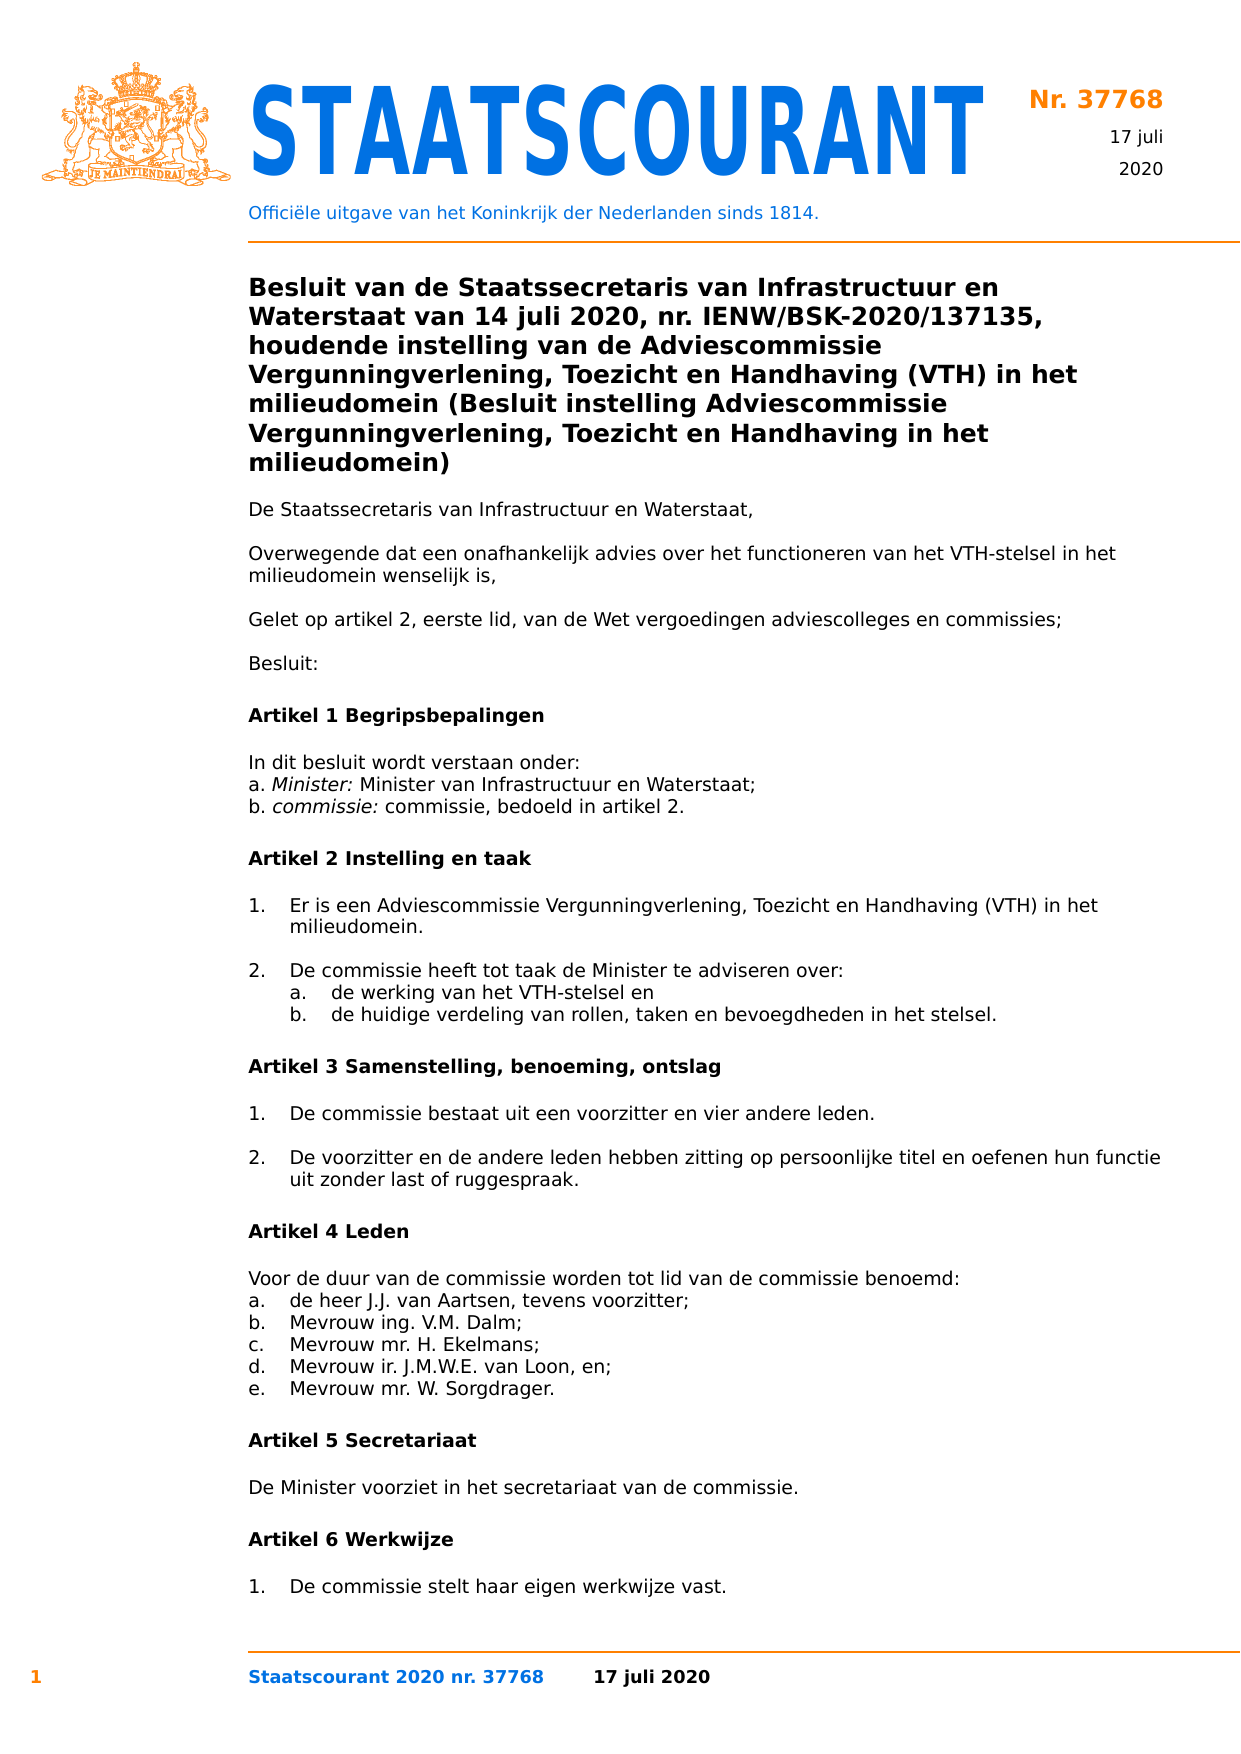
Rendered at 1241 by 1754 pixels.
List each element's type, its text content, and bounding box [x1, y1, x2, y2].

text Overwegende dat een onafhankelijk advies over het functioneren van het VTH-stelsel in het milieudomein wenselijk is, [248, 543, 1163, 587]
subtitle Artikel 5 Secretariaat [248, 1430, 1163, 1452]
text a. de werking van het VTH-stelsel en [289, 982, 1163, 1004]
text 1. De commissie stelt haar eigen werkwijze vast. [248, 1576, 1163, 1598]
table_header Nr. 37768 [998, 62, 1240, 121]
text 2. De voorzitter en de andere leden hebben zitting op persoonlijke titel en oefenen hun functie uit zonder last of ruggespraak. [248, 1147, 1163, 1191]
subtitle Artikel 4 Leden [248, 1221, 1163, 1243]
table_cell Officiële uitgave van het Koninkrijk der Nederlanden sinds 1814. [248, 203, 1240, 241]
text De Minister voorziet in het secretariaat van de commissie. [248, 1477, 1163, 1499]
text a. de heer J.J. van Aartsen, tevens voorzitter; [248, 1290, 1163, 1312]
text Voor de duur van de commissie worden tot lid van de commissie benoemd: [248, 1268, 1163, 1290]
table_header STAATSCOURANT [248, 62, 998, 203]
text a. Minister: Minister van Infrastructuur en Waterstaat; [248, 773, 1163, 796]
text d. Mevrouw ir. J.M.W.E. van Loon, en; [248, 1356, 1163, 1378]
text 1. Er is een Adviescommissie Vergunningverlening, Toezicht en Handhaving (VTH) in het milieudomein. [248, 894, 1163, 938]
subtitle Artikel 3 Samenstelling, benoeming, ontslag [248, 1056, 1163, 1078]
subtitle Artikel 1 Begripsbepalingen [248, 704, 1163, 727]
text Besluit: [248, 653, 1163, 674]
text De Staatssecretaris van Infrastructuur en Waterstaat, [248, 499, 1163, 521]
text 1. De commissie bestaat uit een voorzitter en vier andere leden. [248, 1103, 1163, 1125]
text 2. De commissie heeft tot taak de Minister te adviseren over: [248, 960, 1163, 982]
subtitle Artikel 2 Instelling en taak [248, 847, 1163, 869]
picture [41, 62, 231, 186]
text Gelet op artikel 2, eerste lid, van de Wet vergoedingen adviescolleges en commissies; [248, 609, 1163, 631]
subtitle Besluit van de Staatssecretaris van Infrastructuur en Waterstaat van 14 juli 2020, nr. IENW/BSK-2020/137135, houdende instelling van de Adviescommissie Vergunningverlening, Toezicht en Handhaving (VTH) in het milieudomein (Besluit instelling Adviescommissie Vergunningverlening, Toezicht en Handhaving in het milieudomein) [248, 273, 1163, 477]
table_header [25, 62, 248, 241]
table_cell 17 juli [998, 121, 1240, 153]
table_cell 2020 [998, 153, 1240, 203]
subtitle Artikel 6 Werkwijze [248, 1529, 1163, 1551]
text c. Mevrouw mr. H. Ekelmans; [248, 1334, 1163, 1356]
text b. commissie: commissie, bedoeld in artikel 2. [248, 796, 1163, 817]
text In dit besluit wordt verstaan onder: [248, 752, 1163, 773]
text b. Mevrouw ing. V.M. Dalm; [248, 1312, 1163, 1334]
text b. de huidige verdeling van rollen, taken en bevoegdheden in het stelsel. [289, 1004, 1163, 1026]
text e. Mevrouw mr. W. Sorgdrager. [248, 1378, 1163, 1400]
